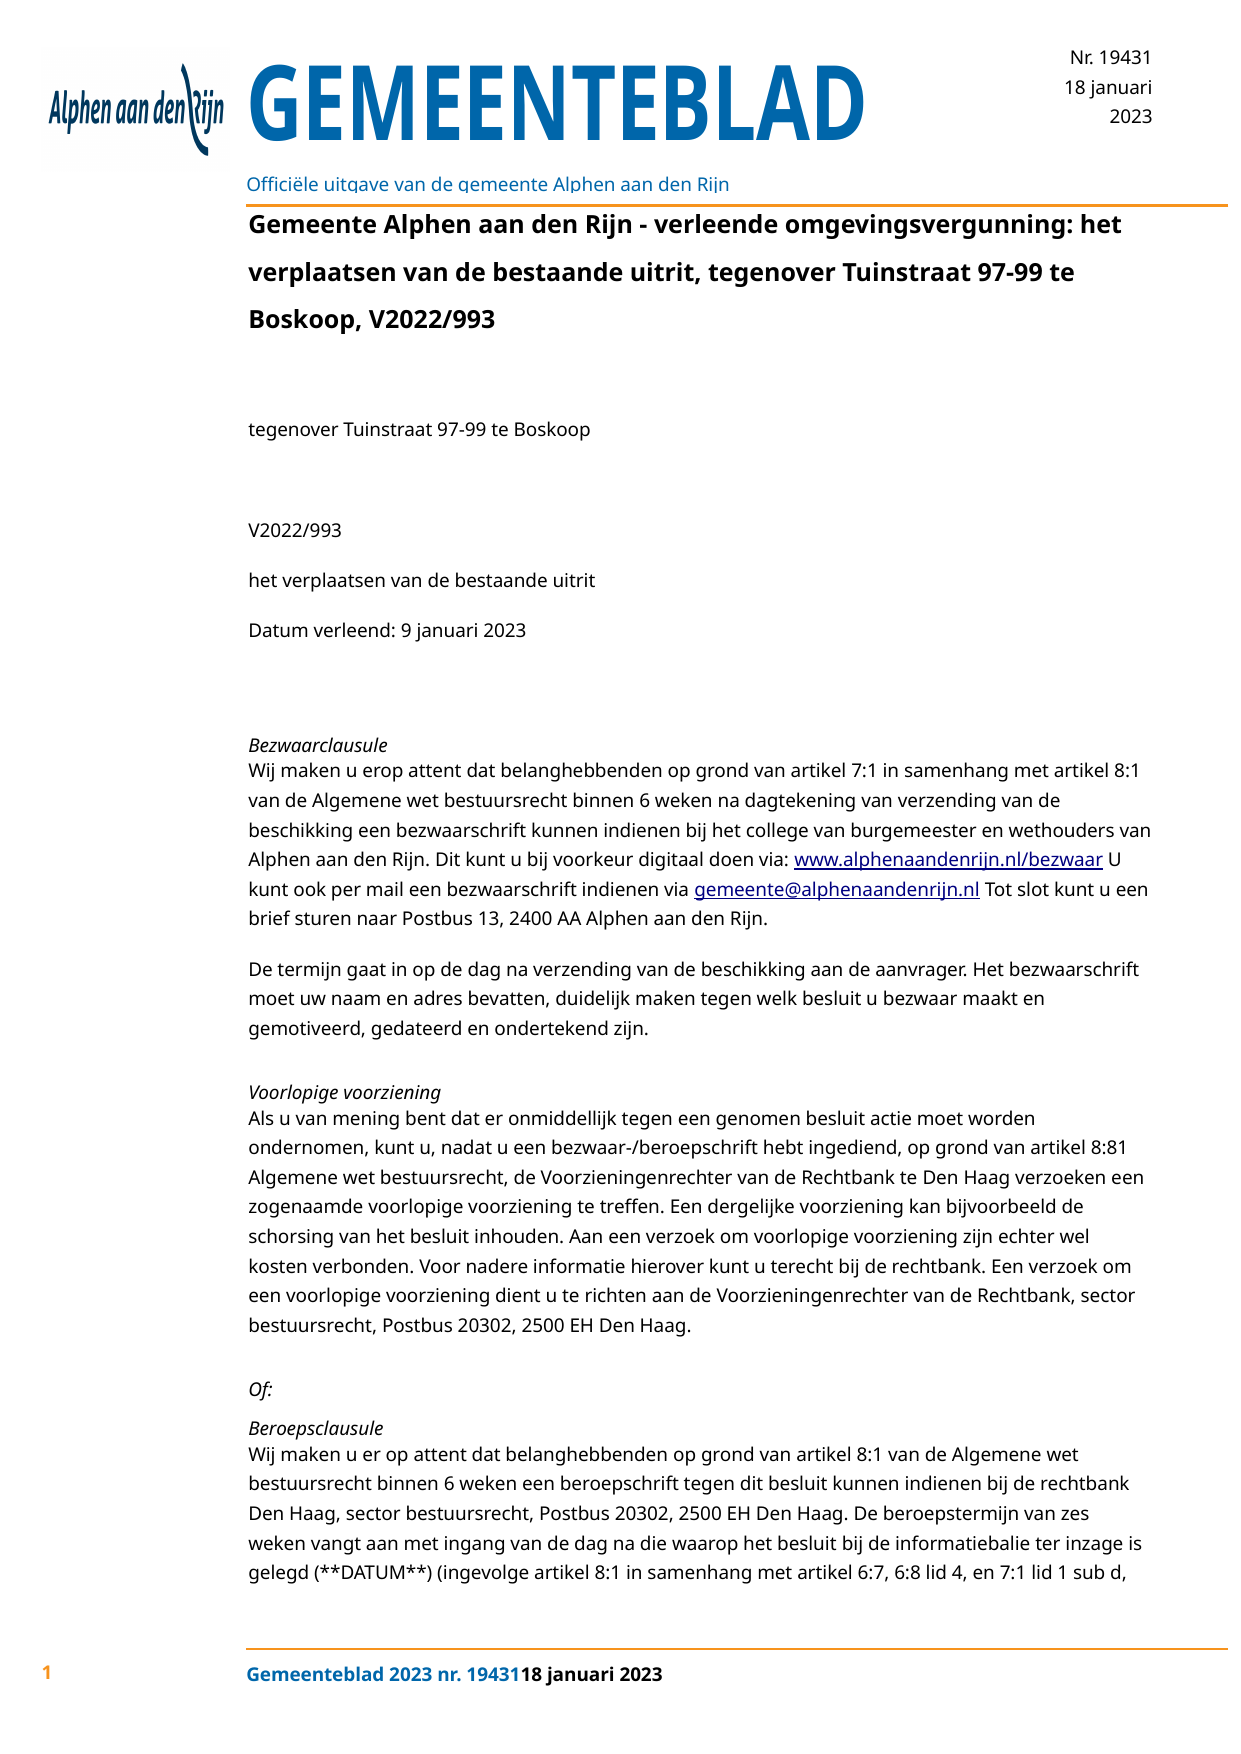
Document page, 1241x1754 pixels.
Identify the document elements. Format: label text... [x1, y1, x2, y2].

text Beroepsclausule [248, 1415, 1152, 1441]
text Als u van mening bent dat er onmiddellijk tegen een genomen besluit actie moet worden ondernomen, kunt u, nadat u een bezwaar-/beroepschrift hebt ingediend, op grond van artikel 8:81 Algemene wet bestuursrecht, de Voorzieningenrechter van de Rechtbank te Den Haag verzoeken een zogenaamde voorlopige voorziening te treffen. Een dergelijke voorziening kan bijvoorbeeld de schorsing van het besluit inhouden. Aan een verzoek om voorlopige voorziening zijn echter wel kosten verbonden. Voor nadere informatie hierover kunt u terecht bij de rechtbank. Een verzoek om een voorlopige voorziening dient u te richten aan de Voorzieningenrechter van de Rechtbank, sector bestuursrecht, Postbus 20302, 2500 EH Den Haag. [248, 1105, 1152, 1338]
text het verplaatsen van de bestaande uitrit [248, 567, 1152, 593]
text Gemeente Alphen aan den Rijn - verleende omgevingsvergunning: het verplaatsen van de bestaande uitrit, tegenover Tuinstraat 97-99 te Boskoop, V2022/993 [248, 207, 1152, 336]
picture [41, 47, 231, 172]
text De termijn gaat in op de dag na verzending van de beschikking aan de aanvrager. Het bezwaarschrift moet uw naam en adres bevatten, duidelijk maken tegen welk besluit u bezwaar maakt en gemotiveerd, gedateerd en ondertekend zijn. [248, 956, 1152, 1041]
text tegenover Tuinstraat 97-99 te Boskoop [248, 416, 1152, 442]
text V2022/993 [248, 517, 1152, 542]
text Voorlopige voorziening [248, 1079, 1152, 1105]
text Bezwaarclausule [248, 732, 1152, 758]
text Wij maken u erop attent dat belanghebbenden op grond van artikel 7:1 in samenhang met artikel 8:1 van de Algemene wet bestuursrecht binnen 6 weken na dagtekening van verzending van de beschikking een bezwaarschrift kunnen indienen bij het college van burgemeester en wethouders van Alphen aan den Rijn. Dit kunt u bij voorkeur digitaal doen via: www.alphenaandenrijn.nl/bezwaar U kunt ook per mail een bezwaarschrift indienen via gemeente@alphenaandenrijn.nl Tot slot kunt u een brief sturen naar Postbus 13, 2400 AA Alphen aan den Rijn. [248, 758, 1152, 931]
text Of: [248, 1376, 1152, 1402]
text Datum verleend: 9 januari 2023 [248, 618, 1152, 643]
text Wij maken u er op attent dat belanghebbenden op grond van artikel 8:1 van de Algemene wet bestuursrecht binnen 6 weken een beroepschrift tegen dit besluit kunnen indienen bij de rechtbank Den Haag, sector bestuursrecht, Postbus 20302, 2500 EH Den Haag. De beroepstermijn van zes weken vangt aan met ingang van de dag na die waarop het besluit bij de informatiebalie ter inzage is gelegd (**DATUM**) (ingevolge artikel 8:1 in samenhang met artikel 6:7, 6:8 lid 4, en 7:1 lid 1 sub d, [248, 1441, 1152, 1585]
